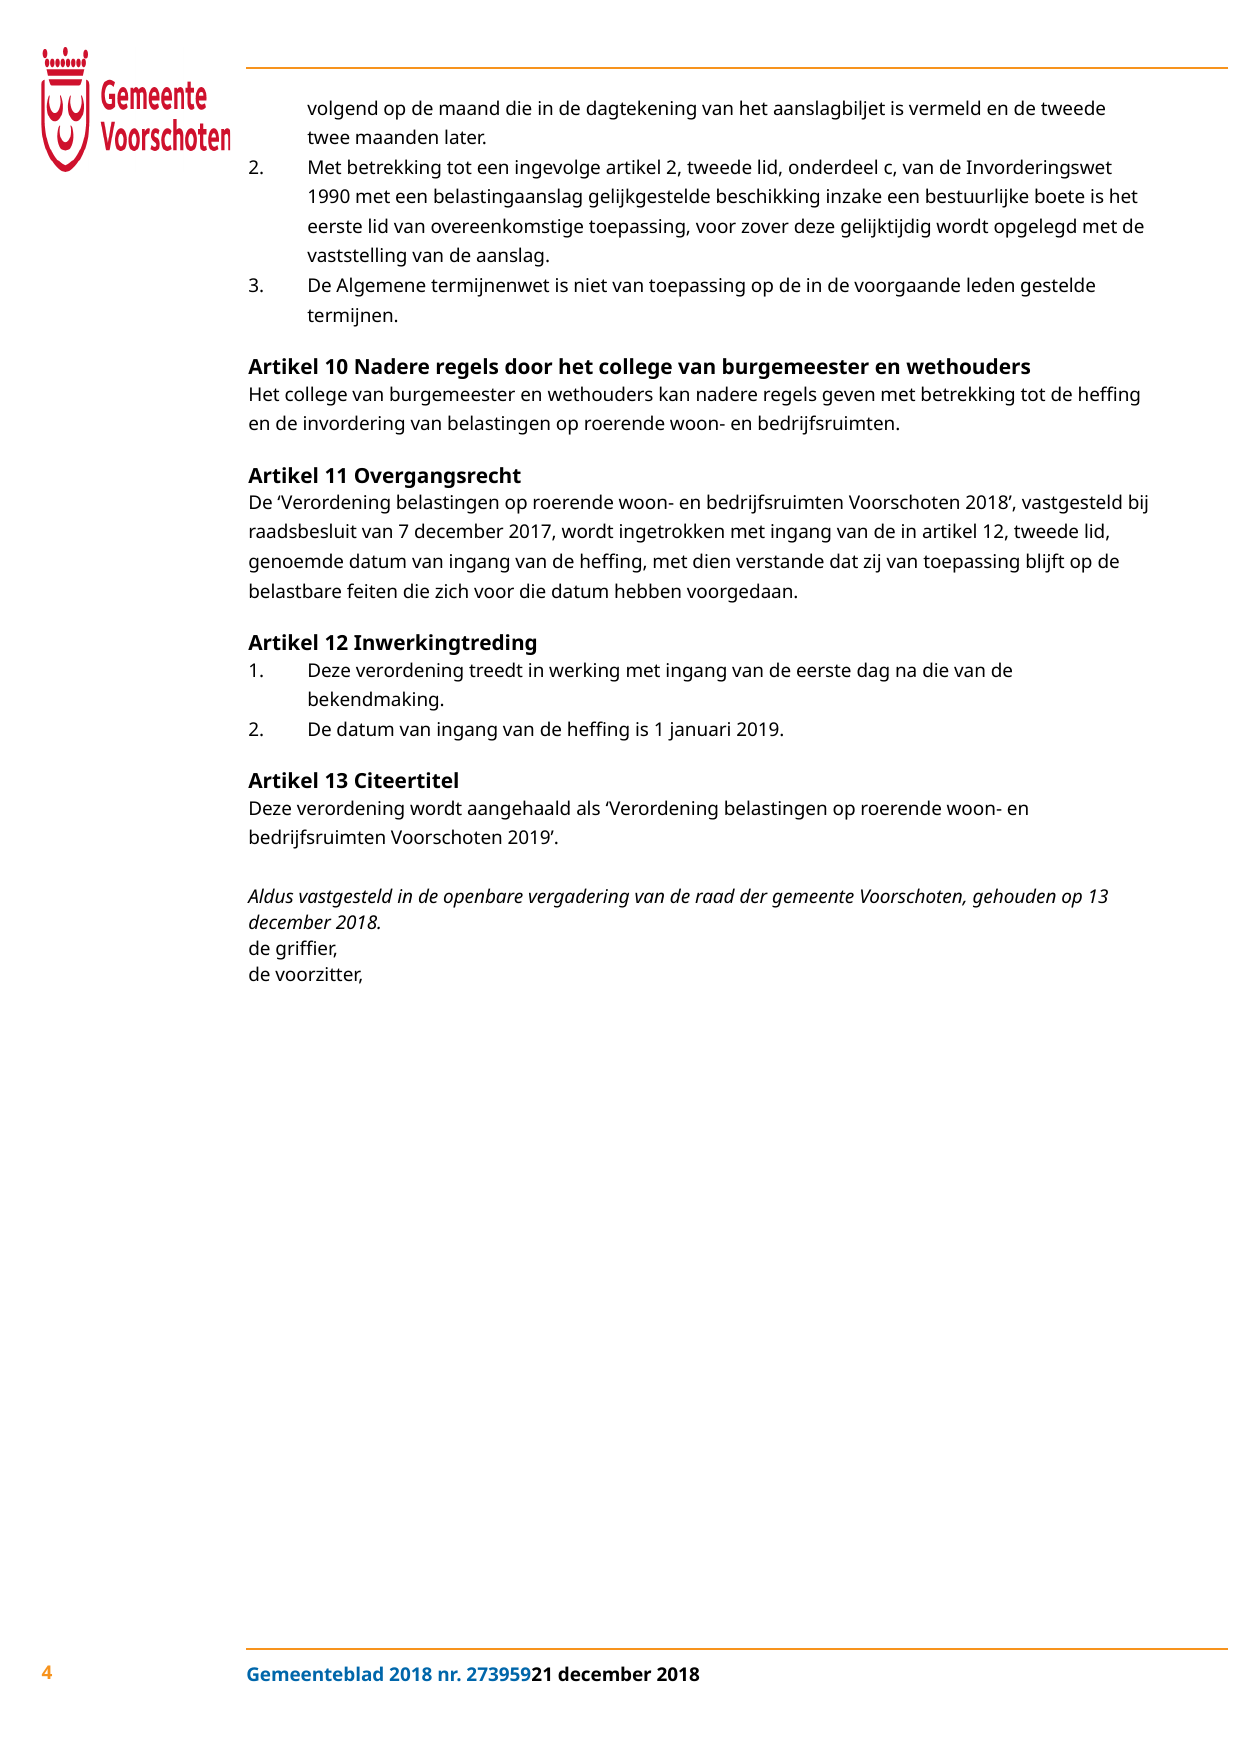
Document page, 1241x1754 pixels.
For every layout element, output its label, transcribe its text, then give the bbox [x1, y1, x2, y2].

list De Algemene termijnenwet is niet van toepassing op de in de voorgaande leden gestelde termijnen. [248, 272, 1152, 328]
text De ‘Verordening belastingen op roerende woon- en bedrijfsruimten Voorschoten 2018’, vastgesteld bij raadsbesluit van 7 december 2017, wordt ingetrokken met ingang van de in artikel 12, tweede lid, genoemde datum van ingang van de heffing, met dien verstande dat zij van toepassing blijft op de belastbare feiten die zich voor die datum hebben voorgedaan. [248, 489, 1152, 604]
list Deze verordening treedt in werking met ingang van de eerste dag na die van de bekendmaking. [248, 657, 1152, 712]
text de griffier, [248, 935, 1152, 961]
text Artikel 10 Nadere regels door het college van burgemeester en wethouders [248, 352, 1152, 381]
text Deze verordening wordt aangehaald als ‘Verordening belastingen op roerende woon- en bedrijfsruimten Voorschoten 2019’. [248, 795, 1152, 850]
list volgend op de maand die in de dagtekening van het aanslagbiljet is vermeld en de tweede twee maanden later. [248, 95, 1152, 150]
list De datum van ingang van de heffing is 1 januari 2019. [248, 716, 1152, 742]
text Aldus vastgesteld in de openbare vergadering van de raad der gemeente Voorschoten, gehouden op 13 december 2018. [248, 883, 1152, 935]
text de voorzitter, [248, 961, 1152, 986]
text Artikel 13 Citeertitel [248, 766, 1152, 795]
text Artikel 11 Overgangsrecht [248, 461, 1152, 489]
text Het college van burgemeester en wethouders kan nadere regels geven met betrekking tot de heffing en de invordering van belastingen op roerende woon- en bedrijfsruimten. [248, 381, 1152, 436]
list Met betrekking tot een ingevolge artikel 2, tweede lid, onderdeel c, van de Invorderingswet 1990 met een belastingaanslag gelijkgestelde beschikking inzake een bestuurlijke boete is het eerste lid van overeenkomstige toepassing, voor zover deze gelijktijdig wordt opgelegd met de vaststelling van de aanslag. [248, 154, 1152, 268]
text Artikel 12 Inwerkingtreding [248, 628, 1152, 657]
picture [41, 47, 231, 172]
